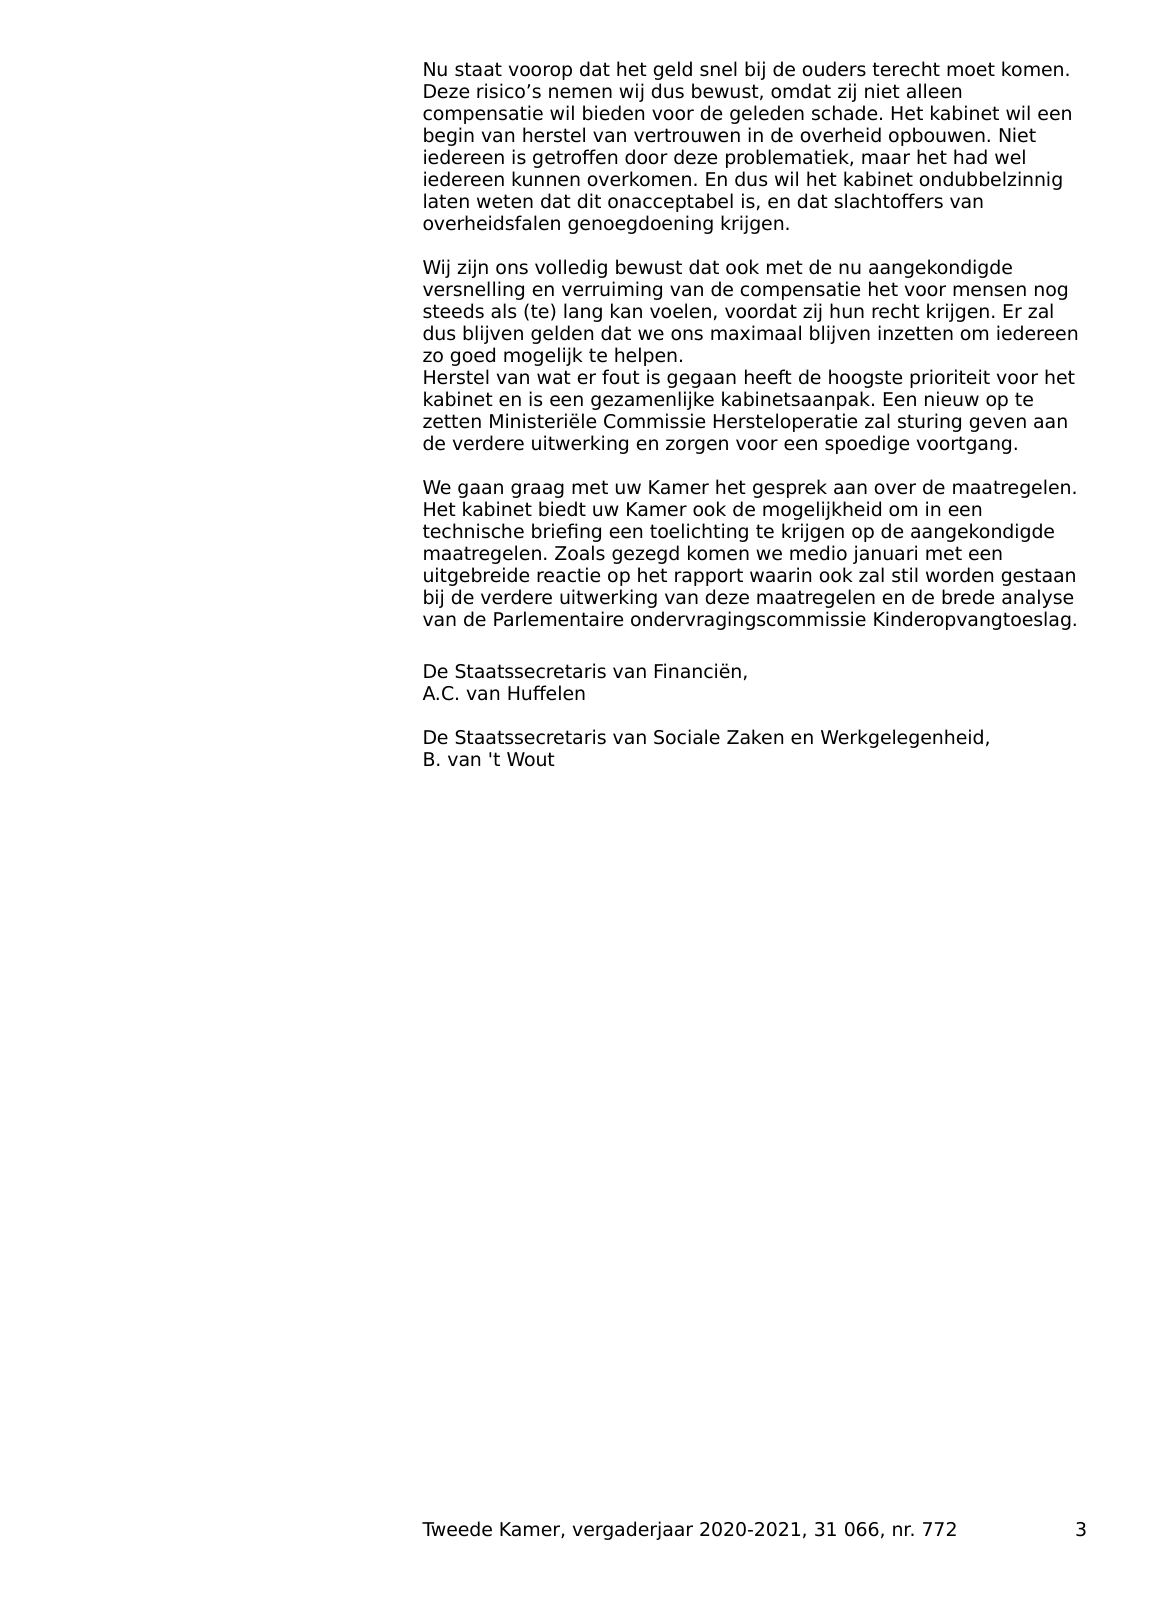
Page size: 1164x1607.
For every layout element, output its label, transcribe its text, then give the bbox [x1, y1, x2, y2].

text Wij zijn ons volledig bewust dat ook met de nu aangekondigde versnelling en verruiming van de compensatie het voor mensen nog steeds als (te) lang kan voelen, voordat zij hun recht krijgen. Er zal dus blijven gelden dat we ons maximaal blijven inzetten om iedereen zo goed mogelijk te helpen. [422, 257, 1087, 367]
text We gaan graag met uw Kamer het gesprek aan over de maatregelen. Het kabinet biedt uw Kamer ook de mogelijkheid om in een technische briefing een toelichting te krijgen op de aangekondigde maatregelen. Zoals gezegd komen we medio januari met een uitgebreide reactie op het rapport waarin ook zal stil worden gestaan bij de verdere uitwerking van deze maatregelen en de brede analyse van de Parlementaire ondervragingscommissie Kinderopvangtoeslag. [422, 477, 1087, 631]
text De Staatssecretaris van Sociale Zaken en Werkgelegenheid, B. van 't Wout [422, 727, 1087, 771]
text Herstel van wat er fout is gegaan heeft de hoogste prioriteit voor het kabinet en is een gezamenlijke kabinetsaanpak. Een nieuw op te zetten Ministeriële Commissie Hersteloperatie zal sturing geven aan de verdere uitwerking en zorgen voor een spoedige voortgang. [422, 367, 1087, 455]
text Nu staat voorop dat het geld snel bij de ouders terecht moet komen. Deze risico’s nemen wij dus bewust, omdat zij niet alleen compensatie wil bieden voor de geleden schade. Het kabinet wil een begin van herstel van vertrouwen in de overheid opbouwen. Niet iedereen is getroffen door deze problematiek, maar het had wel iedereen kunnen overkomen. En dus wil het kabinet ondubbelzinnig laten weten dat dit onacceptabel is, en dat slachtoffers van overheidsfalen genoegdoening krijgen. [422, 59, 1087, 235]
text De Staatssecretaris van Financiën, A.C. van Huffelen [422, 661, 1087, 705]
